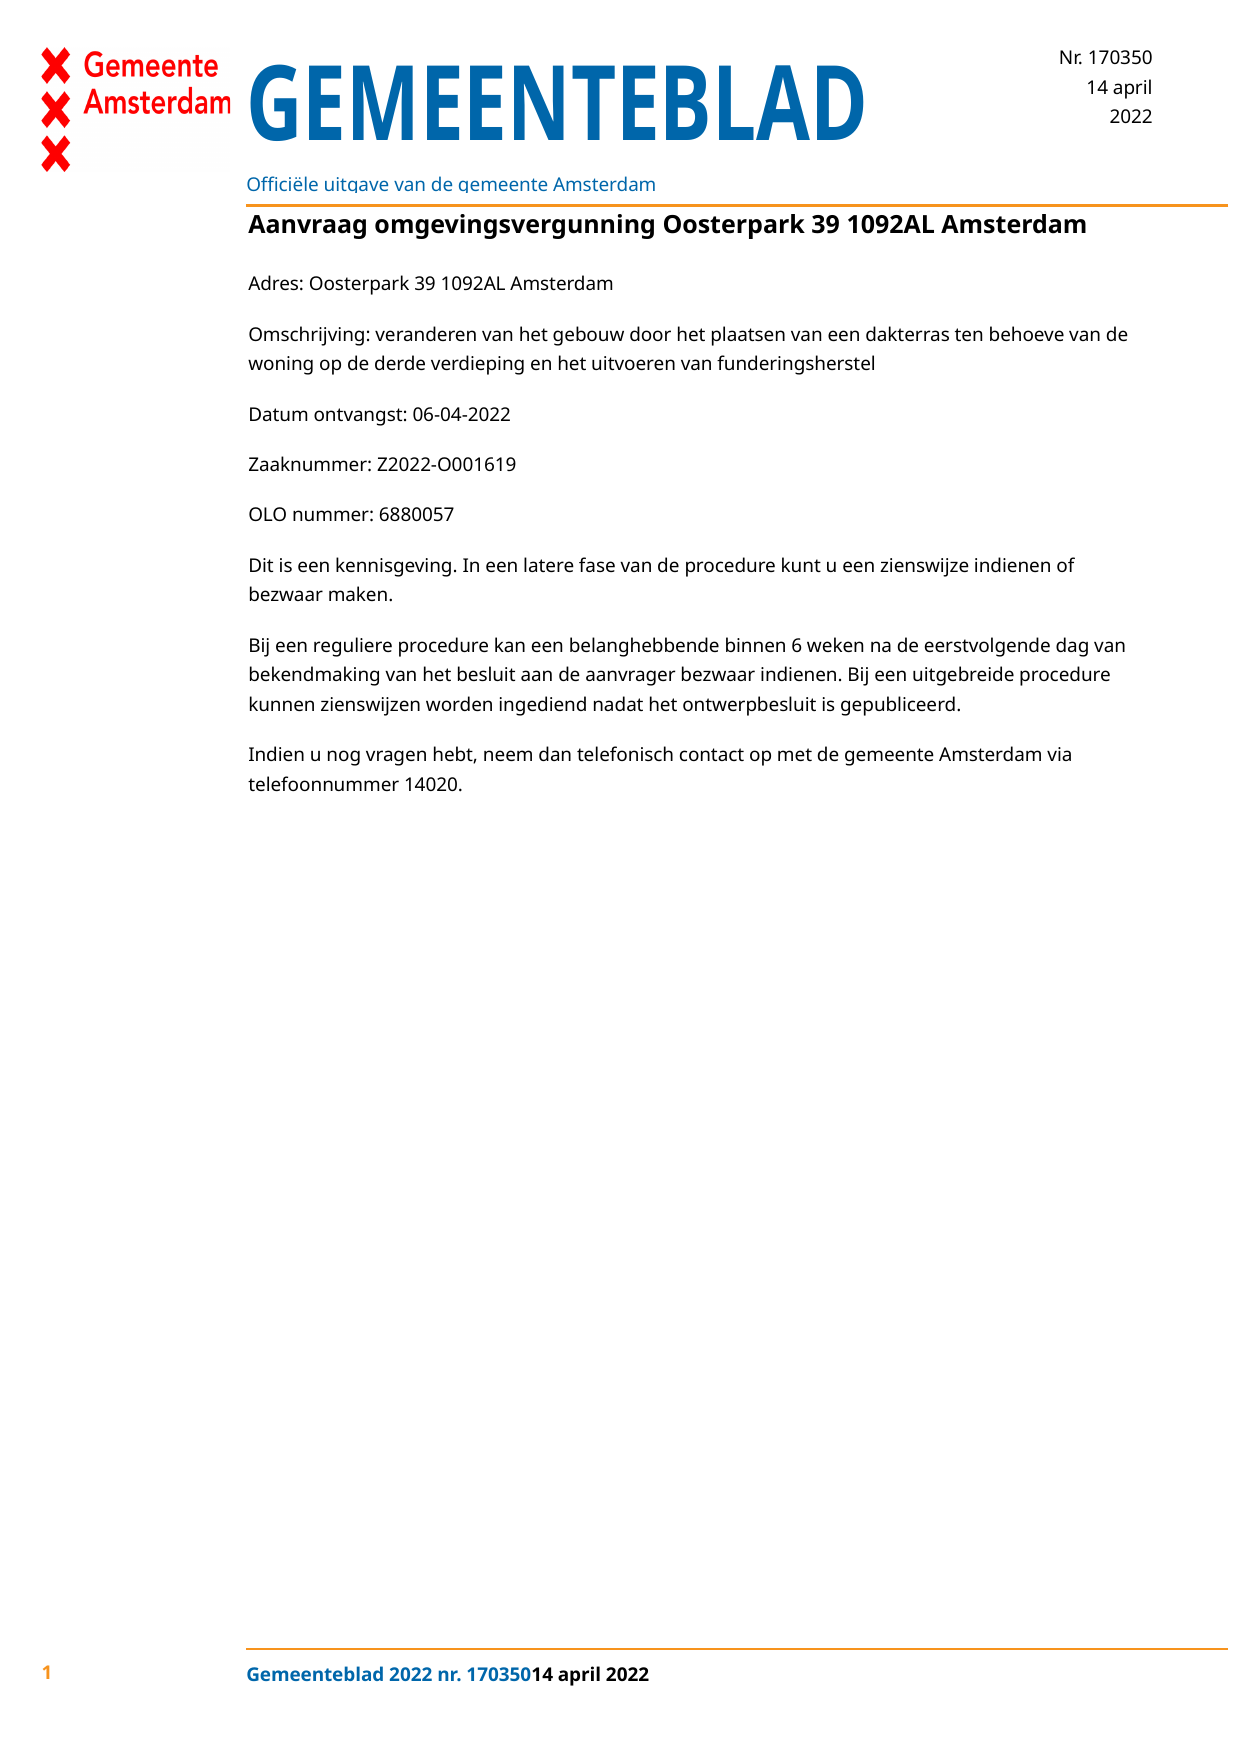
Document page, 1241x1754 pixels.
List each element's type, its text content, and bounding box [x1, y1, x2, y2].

text Bij een reguliere procedure kan een belanghebbende binnen 6 weken na de eerstvolgende dag van bekendmaking van het besluit aan de aanvrager bezwaar indienen. Bij een uitgebreide procedure kunnen zienswijzen worden ingediend nadat het ontwerpbesluit is gepubliceerd. [248, 632, 1152, 717]
text Aanvraag omgevingsvergunning Oosterpark 39 1092AL Amsterdam [248, 207, 1152, 241]
text Dit is een kennisgeving. In een latere fase van de procedure kunt u een zienswijze indienen of bezwaar maken. [248, 552, 1152, 607]
picture [41, 47, 231, 172]
text Indien u nog vragen hebt, neem dan telefonisch contact op met de gemeente Amsterdam via telefoonnummer 14020. [248, 742, 1152, 797]
text Adres: Oosterpark 39 1092AL Amsterdam [248, 270, 1152, 296]
text Datum ontvangst: 06-04-2022 [248, 401, 1152, 426]
text OLO nummer: 6880057 [248, 502, 1152, 527]
text Zaaknummer: Z2022-O001619 [248, 451, 1152, 477]
text Omschrijving: veranderen van het gebouw door het plaatsen van een dakterras ten behoeve van de woning op de derde verdieping en het uitvoeren van funderingsherstel [248, 321, 1152, 376]
